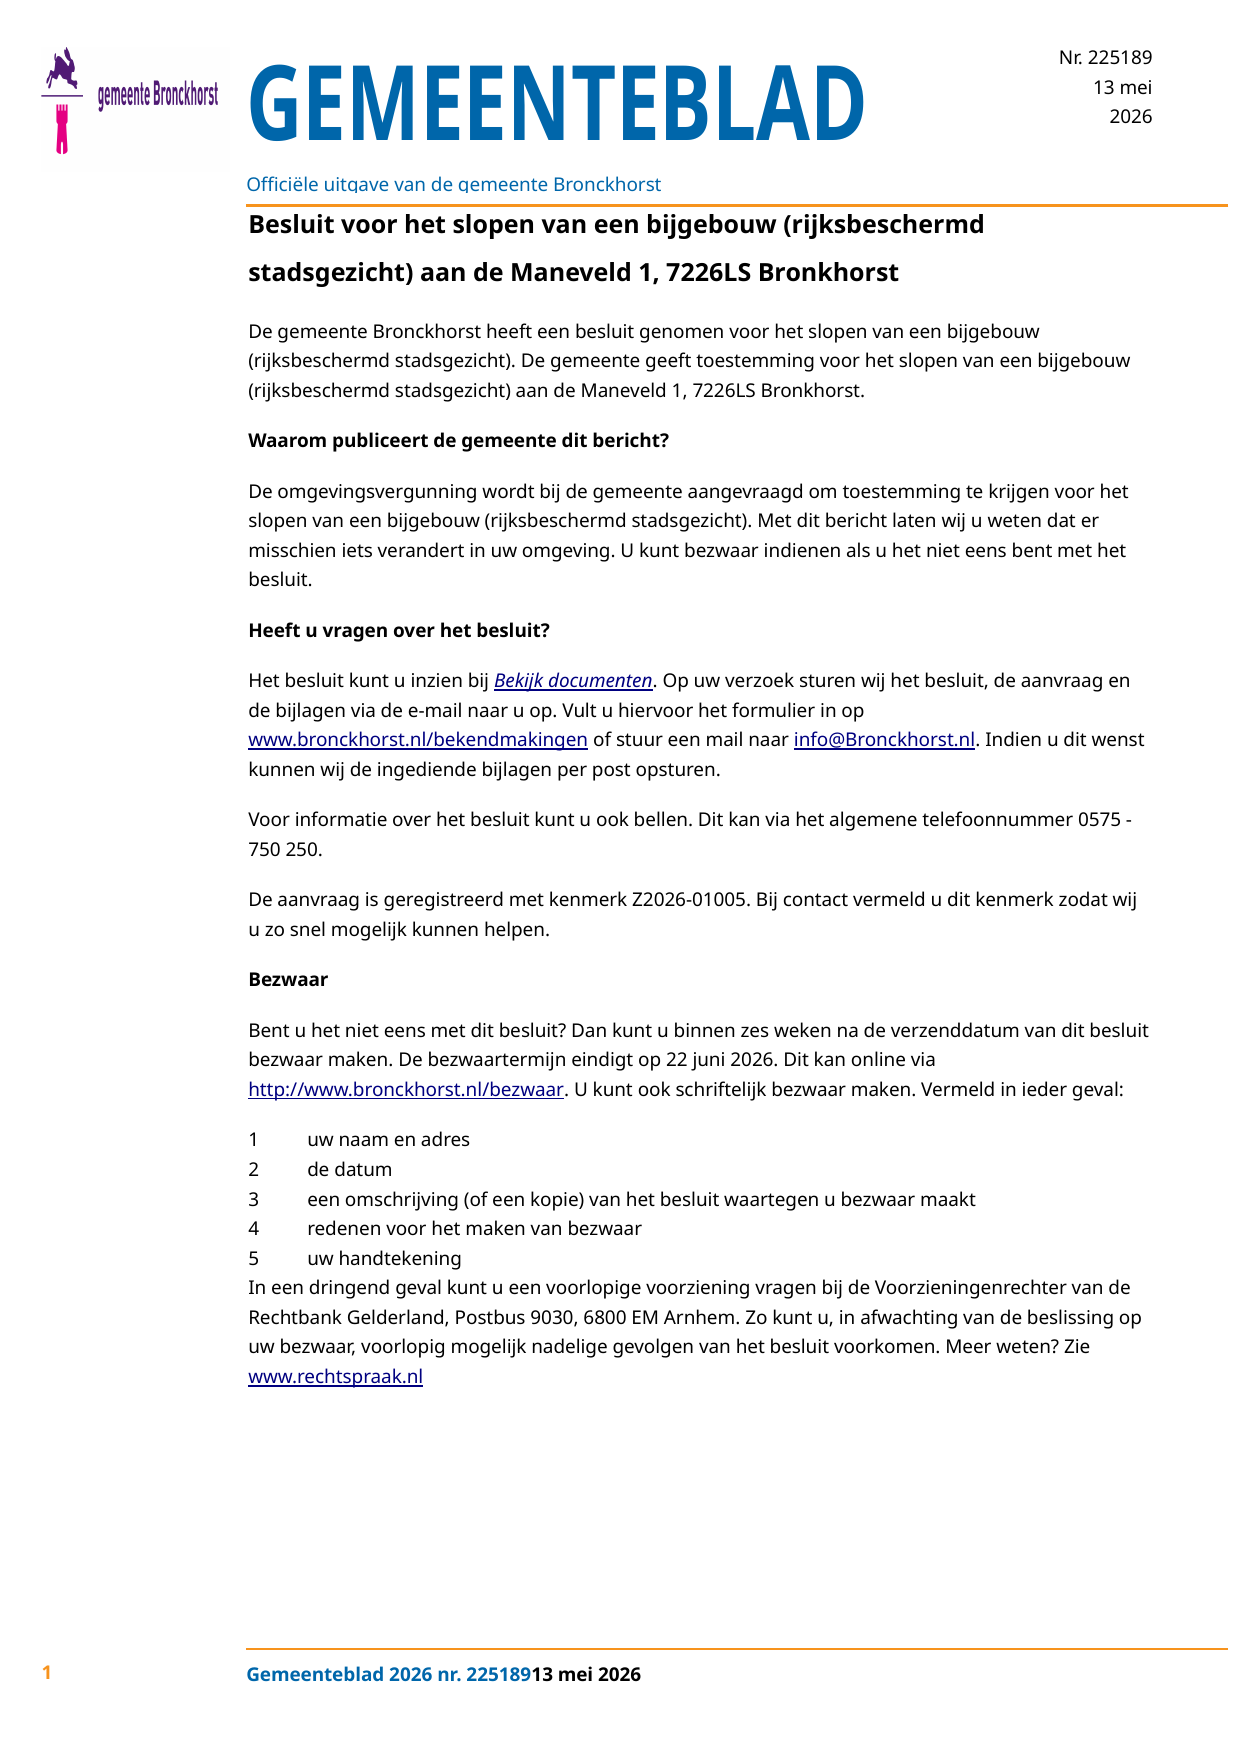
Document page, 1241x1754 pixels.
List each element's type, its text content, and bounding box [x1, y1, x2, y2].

picture [41, 47, 231, 172]
text De omgevingsvergunning wordt bij de gemeente aangevraagd om toestemming te krijgen voor het slopen van een bijgebouw (rijksbeschermd stadsgezicht). Met dit bericht laten wij u weten dat er misschien iets verandert in uw omgeving. U kunt bezwaar indienen als u het niet eens bent met het besluit. [248, 478, 1152, 592]
text Waarom publiceert de gemeente dit bericht? [248, 427, 1152, 453]
text Het besluit kunt u inzien bij Bekijk documenten. Op uw verzoek sturen wij het besluit, de aanvraag en de bijlagen via de e-mail naar u op. Vult u hiervoor het formulier in op www.bronckhorst.nl/bekendmakingen of stuur een mail naar info@Bronckhorst.nl. Indien u dit wenst kunnen wij de ingediende bijlagen per post opsturen. [248, 667, 1152, 782]
list uw handtekening [248, 1245, 1152, 1271]
text Voor informatie over het besluit kunt u ook bellen. Dit kan via het algemene telefoonnummer 0575 - 750 250. [248, 807, 1152, 862]
text Bent u het niet eens met dit besluit? Dan kunt u binnen zes weken na de verzenddatum van dit besluit bezwaar maken. De bezwaartermijn eindigt op 22 juni 2026. Dit kan online via http://www.bronckhorst.nl/bezwaar. U kunt ook schriftelijk bezwaar maken. Vermeld in ieder geval: [248, 1017, 1152, 1102]
list uw naam en adres [248, 1127, 1152, 1152]
text De gemeente Bronckhorst heeft een besluit genomen voor het slopen van een bijgebouw (rijksbeschermd stadsgezicht). De gemeente geeft toestemming voor het slopen van een bijgebouw (rijksbeschermd stadsgezicht) aan de Maneveld 1, 7226LS Bronkhorst. [248, 318, 1152, 403]
list een omschrijving (of een kopie) van het besluit waartegen u bezwaar maakt [248, 1186, 1152, 1212]
text Besluit voor het slopen van een bijgebouw (rijksbeschermd stadsgezicht) aan de Maneveld 1, 7226LS Bronkhorst [248, 207, 1152, 288]
text In een dringend geval kunt u een voorlopige voorziening vragen bij de Voorzieningenrechter van de Rechtbank Gelderland, Postbus 9030, 6800 EM Arnhem. Zo kunt u, in afwachting van de beslissing op uw bezwaar, voorlopig mogelijk nadelige gevolgen van het besluit voorkomen. Meer weten? Zie www.rechtspraak.nl [248, 1274, 1152, 1389]
text De aanvraag is geregistreerd met kenmerk Z2026-01005. Bij contact vermeld u dit kenmerk zodat wij u zo snel mogelijk kunnen helpen. [248, 887, 1152, 942]
list redenen voor het maken van bezwaar [248, 1215, 1152, 1241]
text Heeft u vragen over het besluit? [248, 617, 1152, 643]
text Bezwaar [248, 967, 1152, 992]
list de datum [248, 1156, 1152, 1182]
